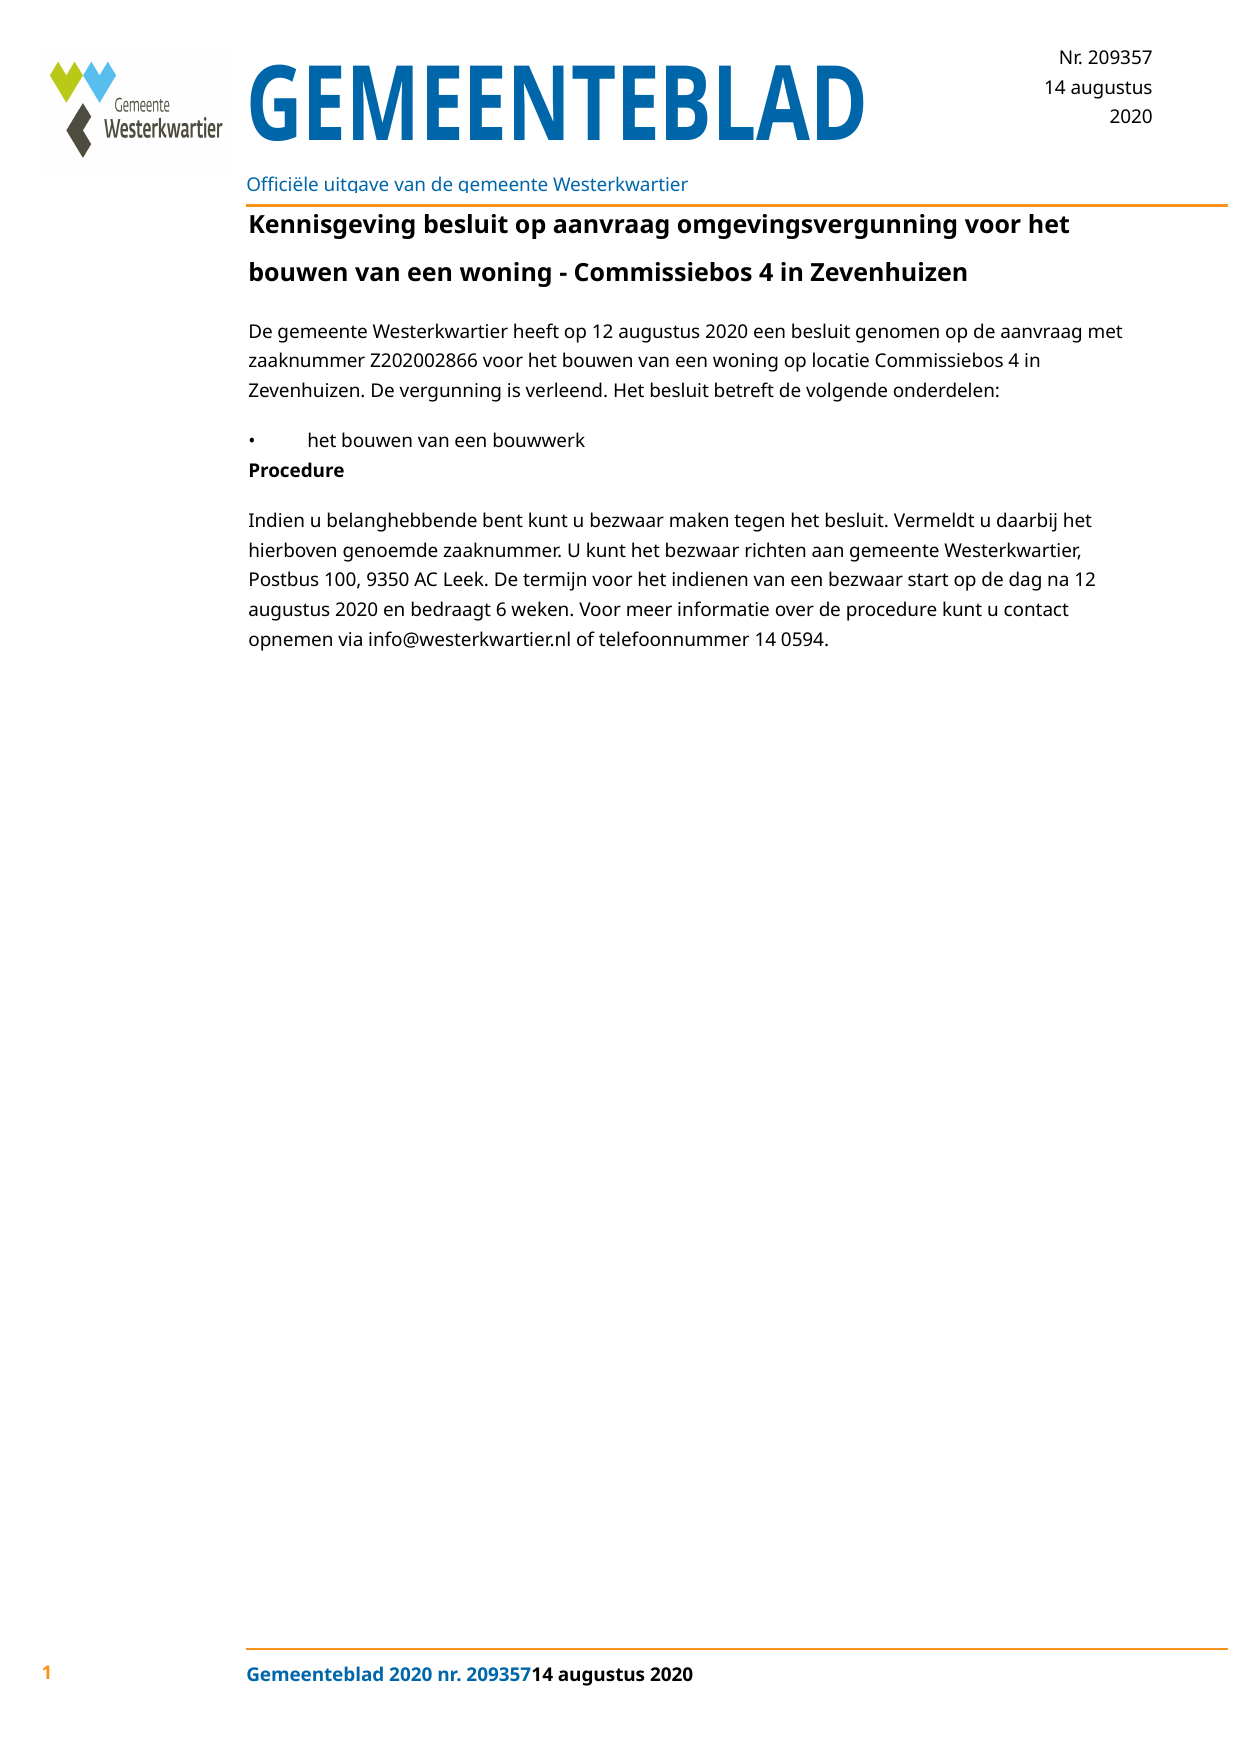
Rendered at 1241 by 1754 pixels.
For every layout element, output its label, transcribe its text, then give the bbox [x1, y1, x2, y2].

text Indien u belanghebbende bent kunt u bezwaar maken tegen het besluit. Vermeldt u daarbij het hierboven genoemde zaaknummer. U kunt het bezwaar richten aan gemeente Westerkwartier, Postbus 100, 9350 AC Leek. De termijn voor het indienen van een bezwaar start op de dag na 12 augustus 2020 en bedraagt 6 weken. Voor meer informatie over de procedure kunt u contact opnemen via info@westerkwartier.nl of telefoonnummer 14 0594. [248, 507, 1152, 652]
text De gemeente Westerkwartier heeft op 12 augustus 2020 een besluit genomen op de aanvraag met zaaknummer Z202002866 voor het bouwen van een woning op locatie Commissiebos 4 in Zevenhuizen. De vergunning is verleend. Het besluit betreft de volgende onderdelen: [248, 318, 1152, 403]
list het bouwen van een bouwwerk [248, 427, 1152, 453]
text Kennisgeving besluit op aanvraag omgevingsvergunning voor het bouwen van een woning - Commissiebos 4 in Zevenhuizen [248, 207, 1152, 288]
text Procedure [248, 457, 1152, 483]
picture [41, 47, 231, 172]
